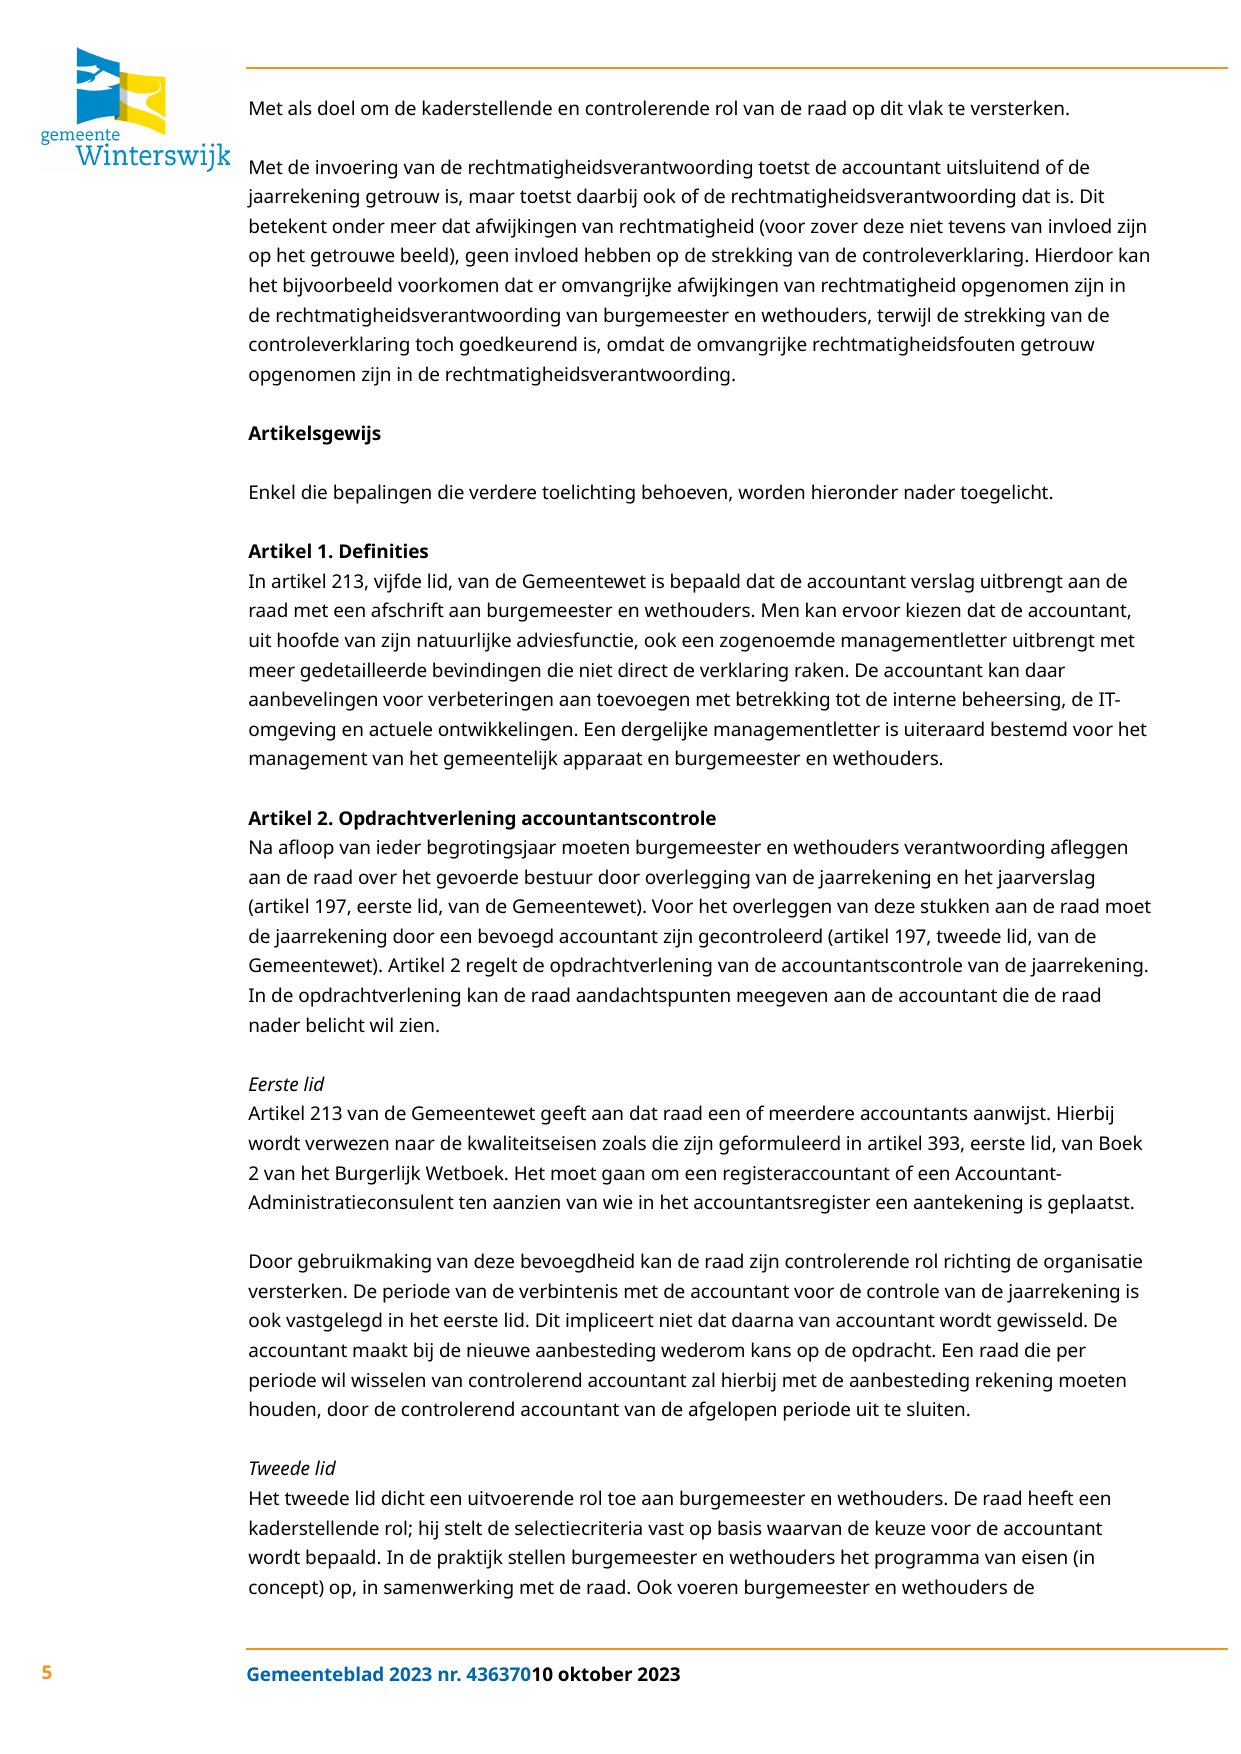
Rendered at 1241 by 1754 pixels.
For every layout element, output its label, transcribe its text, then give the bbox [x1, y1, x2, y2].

text Het tweede lid dicht een uitvoerende rol toe aan burgemeester en wethouders. De raad heeft een [248, 1485, 1152, 1511]
text Enkel die bepalingen die verdere toelichting behoeven, worden hieronder nader toegelicht. [248, 479, 1152, 505]
text Artikel 2. Opdrachtverlening accountantscontrole [248, 805, 1152, 831]
text Artikelsgewijs [248, 420, 1152, 446]
text Eerste lid [248, 1071, 1152, 1097]
text Na afloop van ieder begrotingsjaar moeten burgemeester en wethouders verantwoording afleggen aan de raad over het gevoerde bestuur door overlegging van de jaarrekening en het jaarverslag (artikel 197, eerste lid, van de Gemeentewet). Voor het overleggen van deze stukken aan de raad moet de jaarrekening door een bevoegd accountant zijn gecontroleerd (artikel 197, tweede lid, van de Gemeentewet). Artikel 2 regelt de opdrachtverlening van de accountantscontrole van de jaarrekening. In de opdrachtverlening kan de raad aandachtspunten meegeven aan de accountant die de raad nader belicht wil zien. [248, 834, 1152, 1038]
text Artikel 1. Definities [248, 538, 1152, 564]
picture [225, 153, 231, 162]
text kaderstellende rol; hij stelt de selectiecriteria vast op basis waarvan de keuze voor de accountant wordt bepaald. In de praktijk stellen burgemeester en wethouders het programma van eisen (in concept) op, in samenwerking met de raad. Ook voeren burgemeester en wethouders de [248, 1515, 1152, 1600]
text Met als doel om de kaderstellende en controlerende rol van de raad op dit vlak te versterken. [248, 95, 1152, 121]
picture [41, 47, 231, 172]
text Met de invoering van de rechtmatigheidsverantwoording toetst de accountant uitsluitend of de jaarrekening getrouw is, maar toetst daarbij ook of de rechtmatigheidsverantwoording dat is. Dit betekent onder meer dat afwijkingen van rechtmatigheid (voor zover deze niet tevens van invloed zijn op het getrouwe beeld), geen invloed hebben op de strekking van de controleverklaring. Hierdoor kan het bijvoorbeeld voorkomen dat er omvangrijke afwijkingen van rechtmatigheid opgenomen zijn in de rechtmatigheidsverantwoording van burgemeester en wethouders, terwijl de strekking van de controleverklaring toch goedkeurend is, omdat de omvangrijke rechtmatigheidsfouten getrouw opgenomen zijn in de rechtmatigheidsverantwoording. [248, 154, 1152, 387]
text Door gebruikmaking van deze bevoegdheid kan de raad zijn controlerende rol richting de organisatie versterken. De periode van de verbintenis met de accountant voor de controle van de jaarrekening is ook vastgelegd in het eerste lid. Dit impliceert niet dat daarna van accountant wordt gewisseld. De accountant maakt bij de nieuwe aanbesteding wederom kans op de opdracht. Een raad die per periode wil wisselen van controlerend accountant zal hierbij met de aanbesteding rekening moeten houden, door de controlerend accountant van de afgelopen periode uit te sluiten. [248, 1248, 1152, 1422]
text Tweede lid [248, 1456, 1152, 1481]
text In artikel 213, vijfde lid, van de Gemeentewet is bepaald dat de accountant verslag uitbrengt aan de raad met een afschrift aan burgemeester en wethouders. Men kan ervoor kiezen dat de accountant, uit hoofde van zijn natuurlijke adviesfunctie, ook een zogenoemde managementletter uitbrengt met meer gedetailleerde bevindingen die niet direct de verklaring raken. De accountant kan daar aanbevelingen voor verbeteringen aan toevoegen met betrekking tot de interne beheersing, de IT-omgeving en actuele ontwikkelingen. Een dergelijke managementletter is uiteraard bestemd voor het management van het gemeentelijk apparaat en burgemeester en wethouders. [248, 568, 1152, 771]
text Artikel 213 van de Gemeentewet geeft aan dat raad een of meerdere accountants aanwijst. Hierbij wordt verwezen naar de kwaliteitseisen zoals die zijn geformuleerd in artikel 393, eerste lid, van Boek 2 van het Burgerlijk Wetboek. Het moet gaan om een registeraccountant of een Accountant-Administratieconsulent ten aanzien van wie in het accountantsregister een aantekening is geplaatst. [248, 1101, 1152, 1215]
